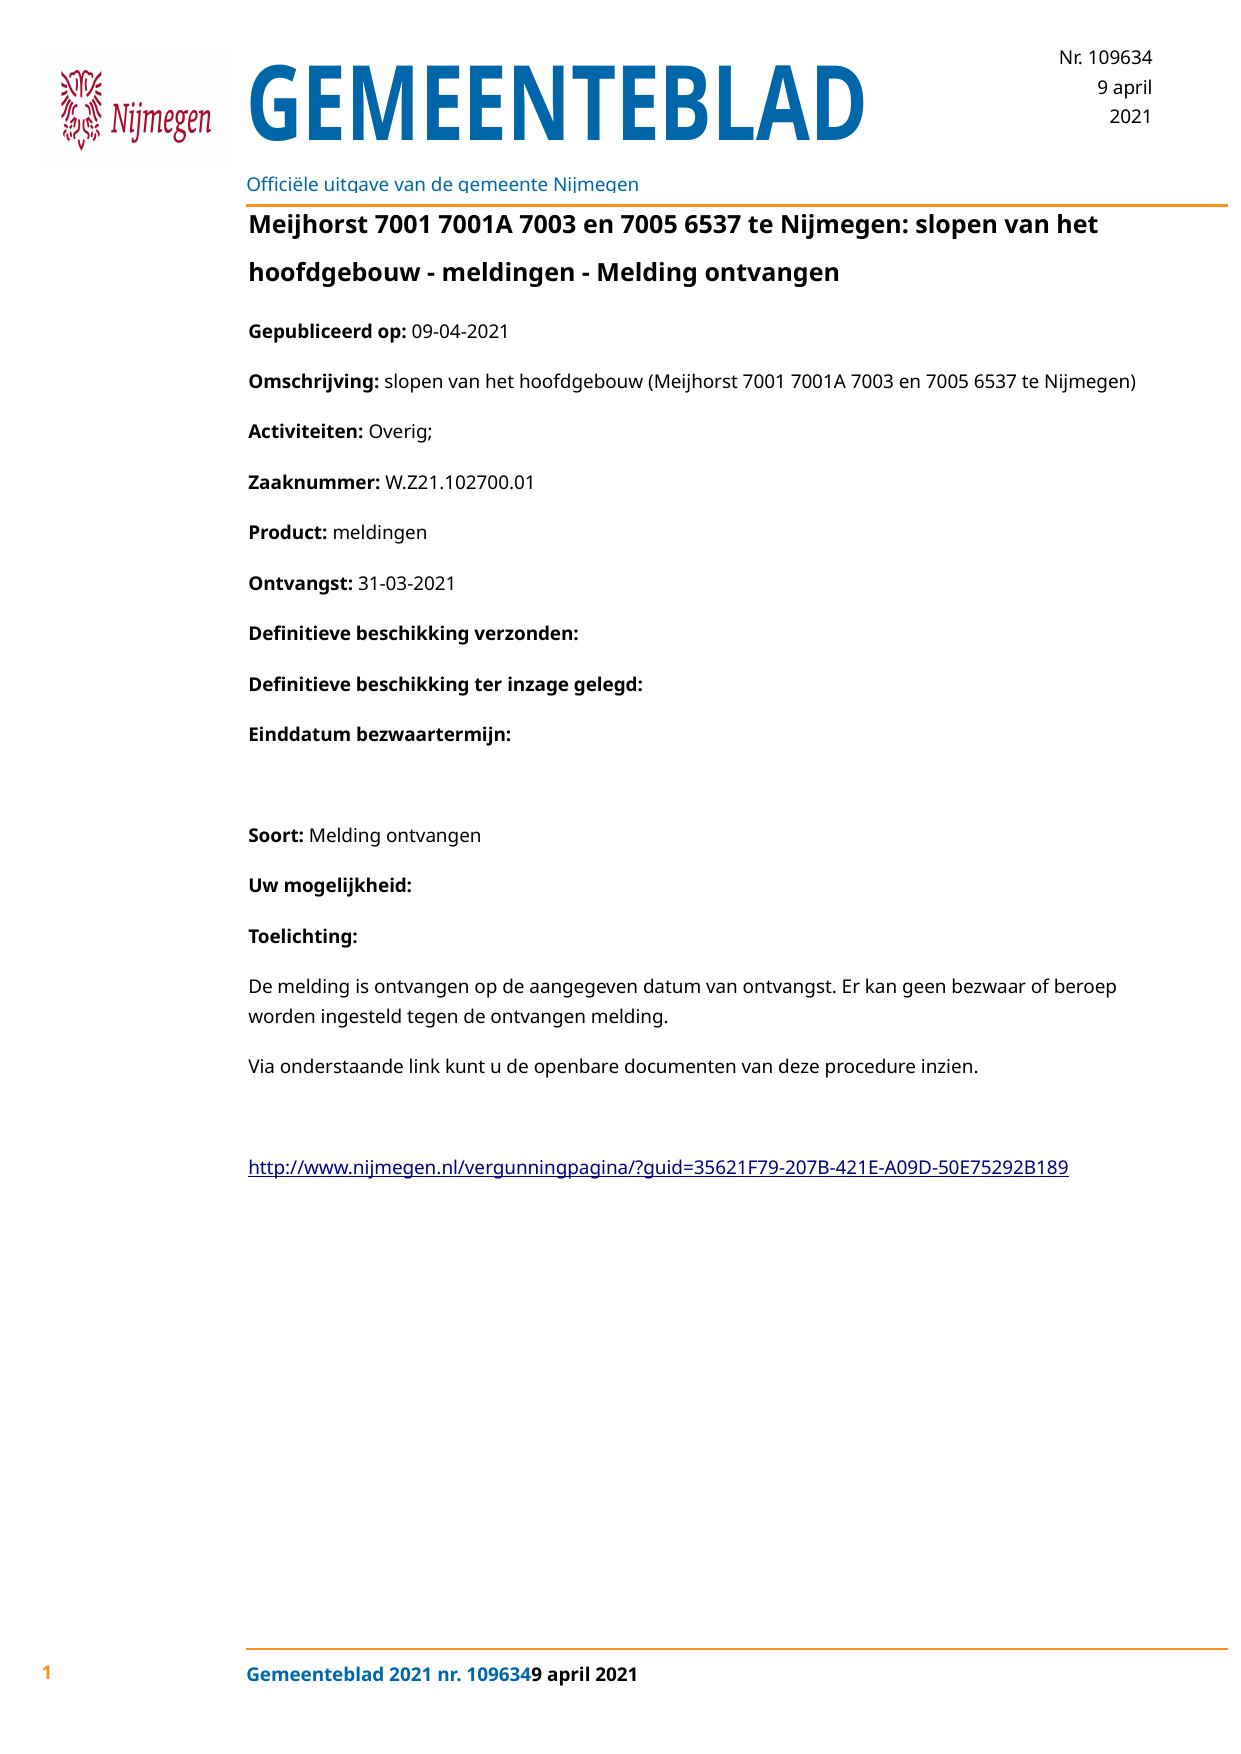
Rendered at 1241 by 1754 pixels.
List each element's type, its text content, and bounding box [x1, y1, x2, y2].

text De melding is ontvangen op de aangegeven datum van ontvangst. Er kan geen bezwaar of beroep worden ingesteld tegen de ontvangen melding. [248, 973, 1152, 1029]
text Definitieve beschikking ter inzage gelegd: [248, 671, 1152, 697]
text Gepubliceerd op: 09-04-2021 [248, 318, 1152, 344]
text Definitieve beschikking verzonden: [248, 620, 1152, 646]
text Via onderstaande link kunt u de openbare documenten van deze procedure inzien. [248, 1053, 1152, 1079]
text Toelichting: [248, 923, 1152, 949]
text http://www.nijmegen.nl/vergunningpagina/?guid=35621F79-207B-421E-A09D-50E75292B189 [248, 1154, 1152, 1180]
text Product: meldingen [248, 519, 1152, 545]
picture [41, 47, 231, 172]
text Einddatum bezwaartermijn: [248, 721, 1152, 747]
text Uw mogelijkheid: [248, 872, 1152, 898]
text Activiteiten: Overig; [248, 419, 1152, 444]
text Omschrijving: slopen van het hoofdgebouw (Meijhorst 7001 7001A 7003 en 7005 6537 te Nijmegen) [248, 368, 1152, 394]
text Meijhorst 7001 7001A 7003 en 7005 6537 te Nijmegen: slopen van het hoofdgebouw - meldingen - Melding ontvangen [248, 207, 1152, 288]
text Ontvangst: 31-03-2021 [248, 570, 1152, 596]
text Zaaknummer: W.Z21.102700.01 [248, 469, 1152, 495]
text Soort: Melding ontvangen [248, 822, 1152, 848]
